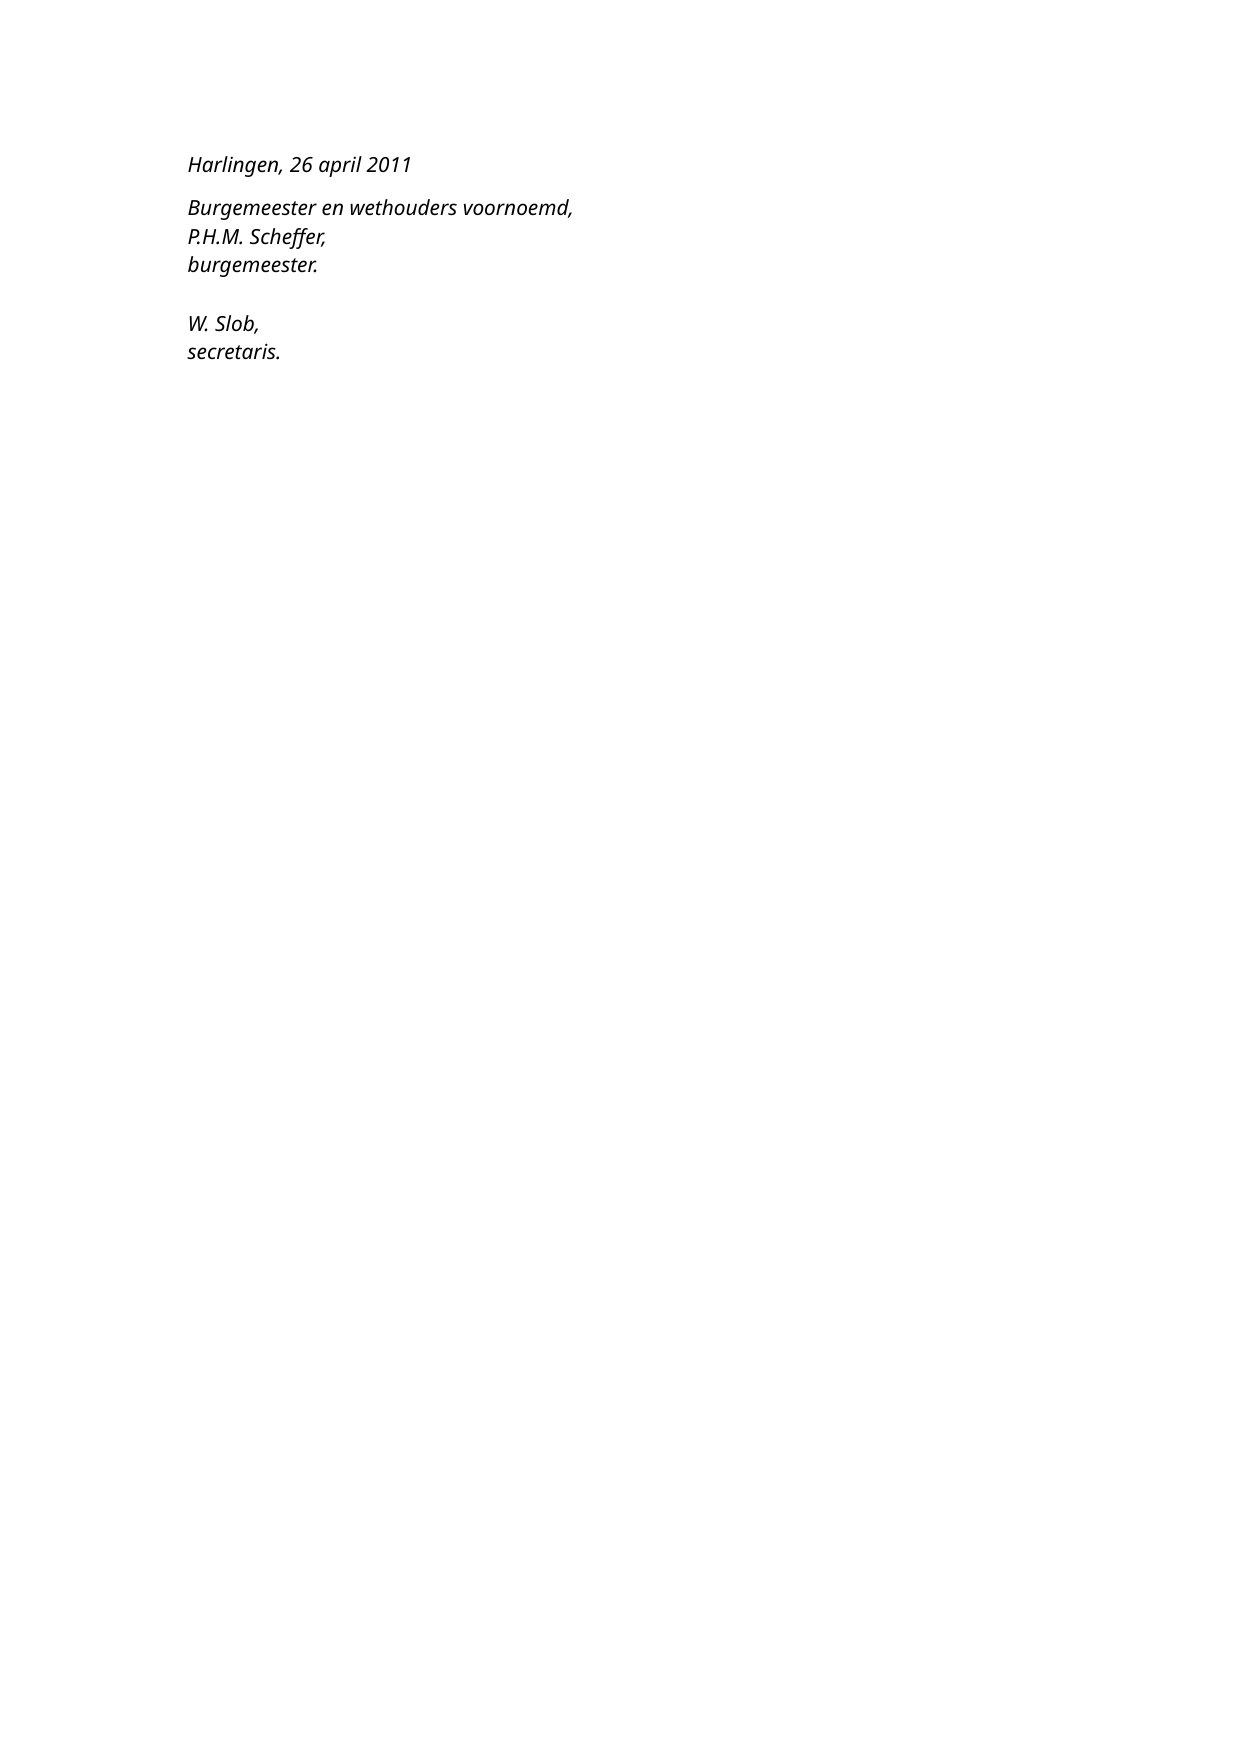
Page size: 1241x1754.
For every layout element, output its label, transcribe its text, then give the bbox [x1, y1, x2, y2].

text secretaris. [187, 337, 1053, 366]
text burgemeester. [187, 250, 1053, 279]
text W. Slob, [187, 309, 1053, 337]
text Harlingen, 26 april 2011 [187, 150, 1053, 178]
text P.H.M. Scheffer, [187, 222, 1053, 250]
text Burgemeester en wethouders voornoemd, [187, 193, 1053, 222]
